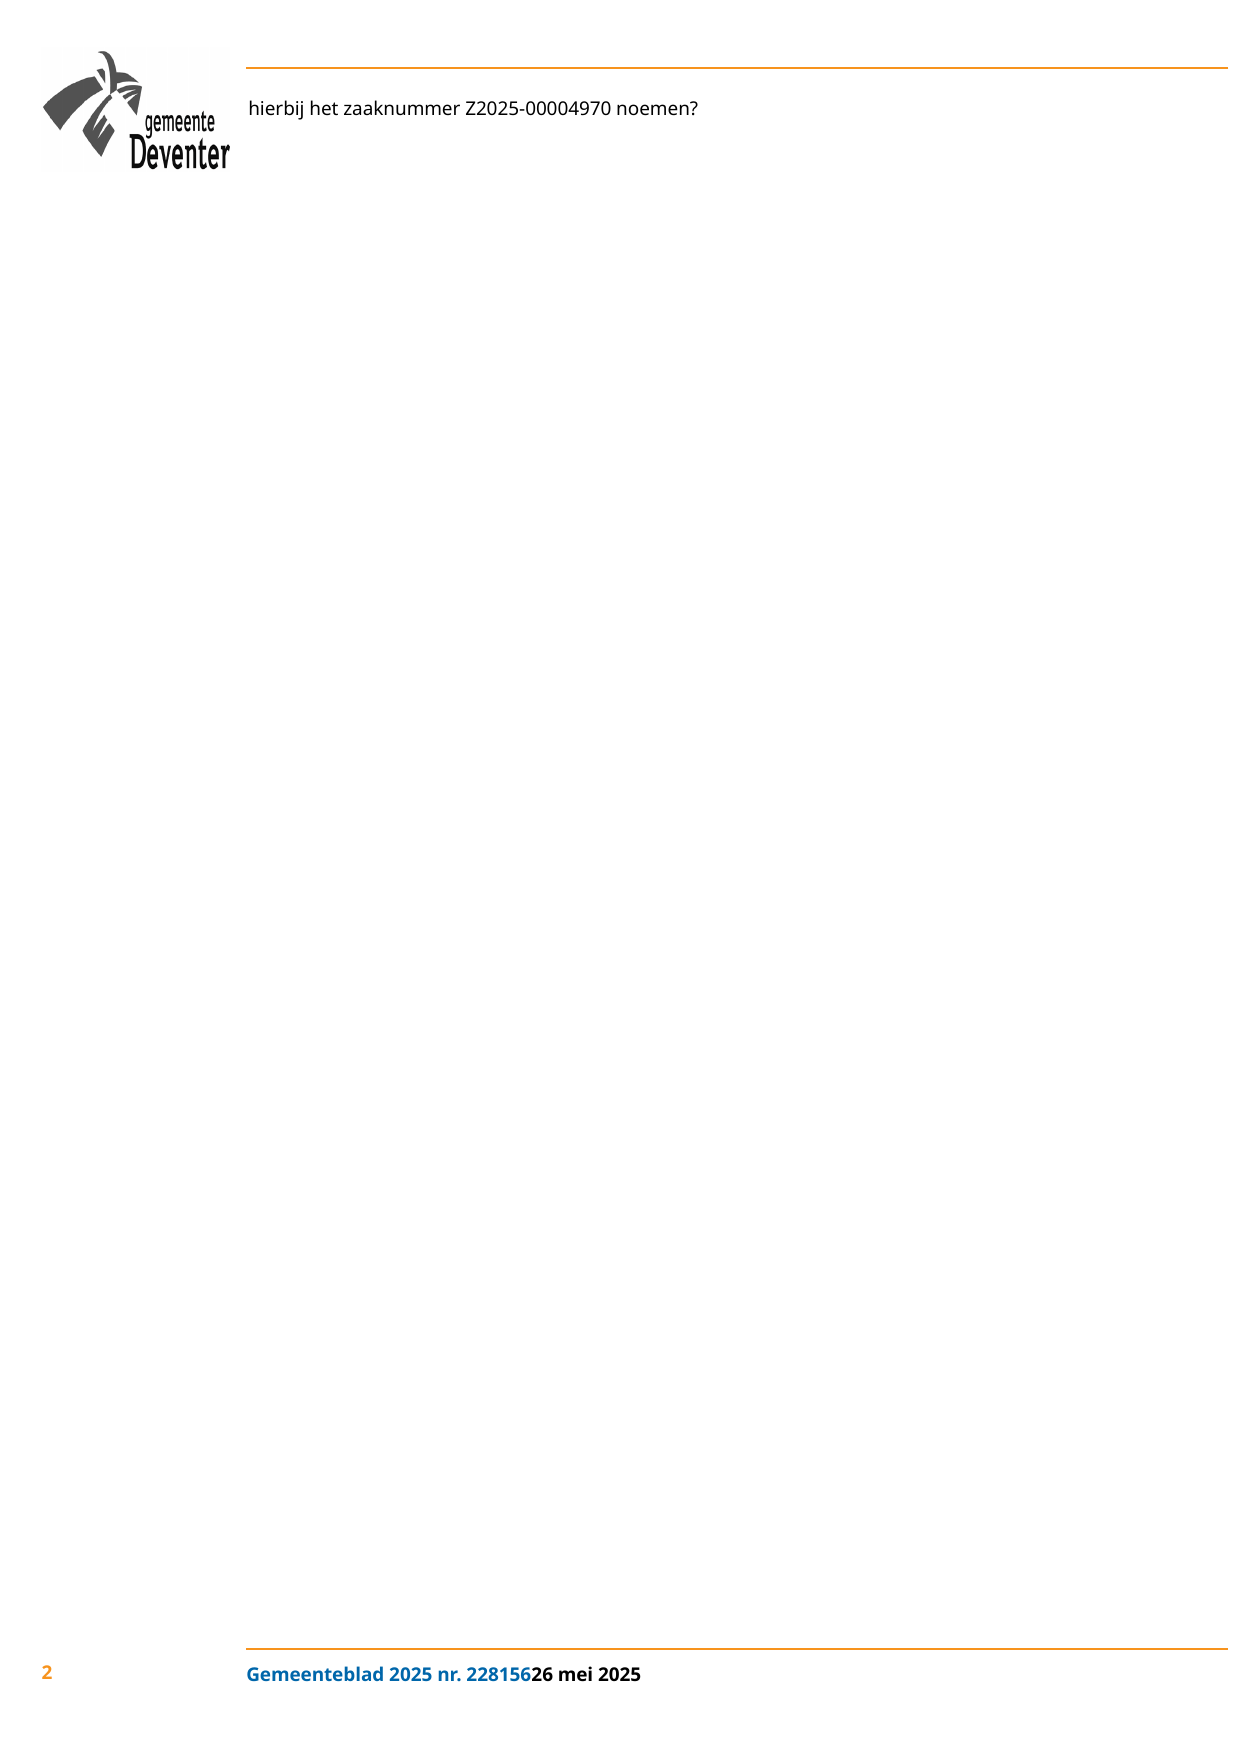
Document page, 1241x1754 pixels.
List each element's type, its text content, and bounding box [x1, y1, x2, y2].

picture [41, 47, 231, 172]
text hierbij het zaaknummer Z2025-00004970 noemen? [248, 95, 1152, 121]
